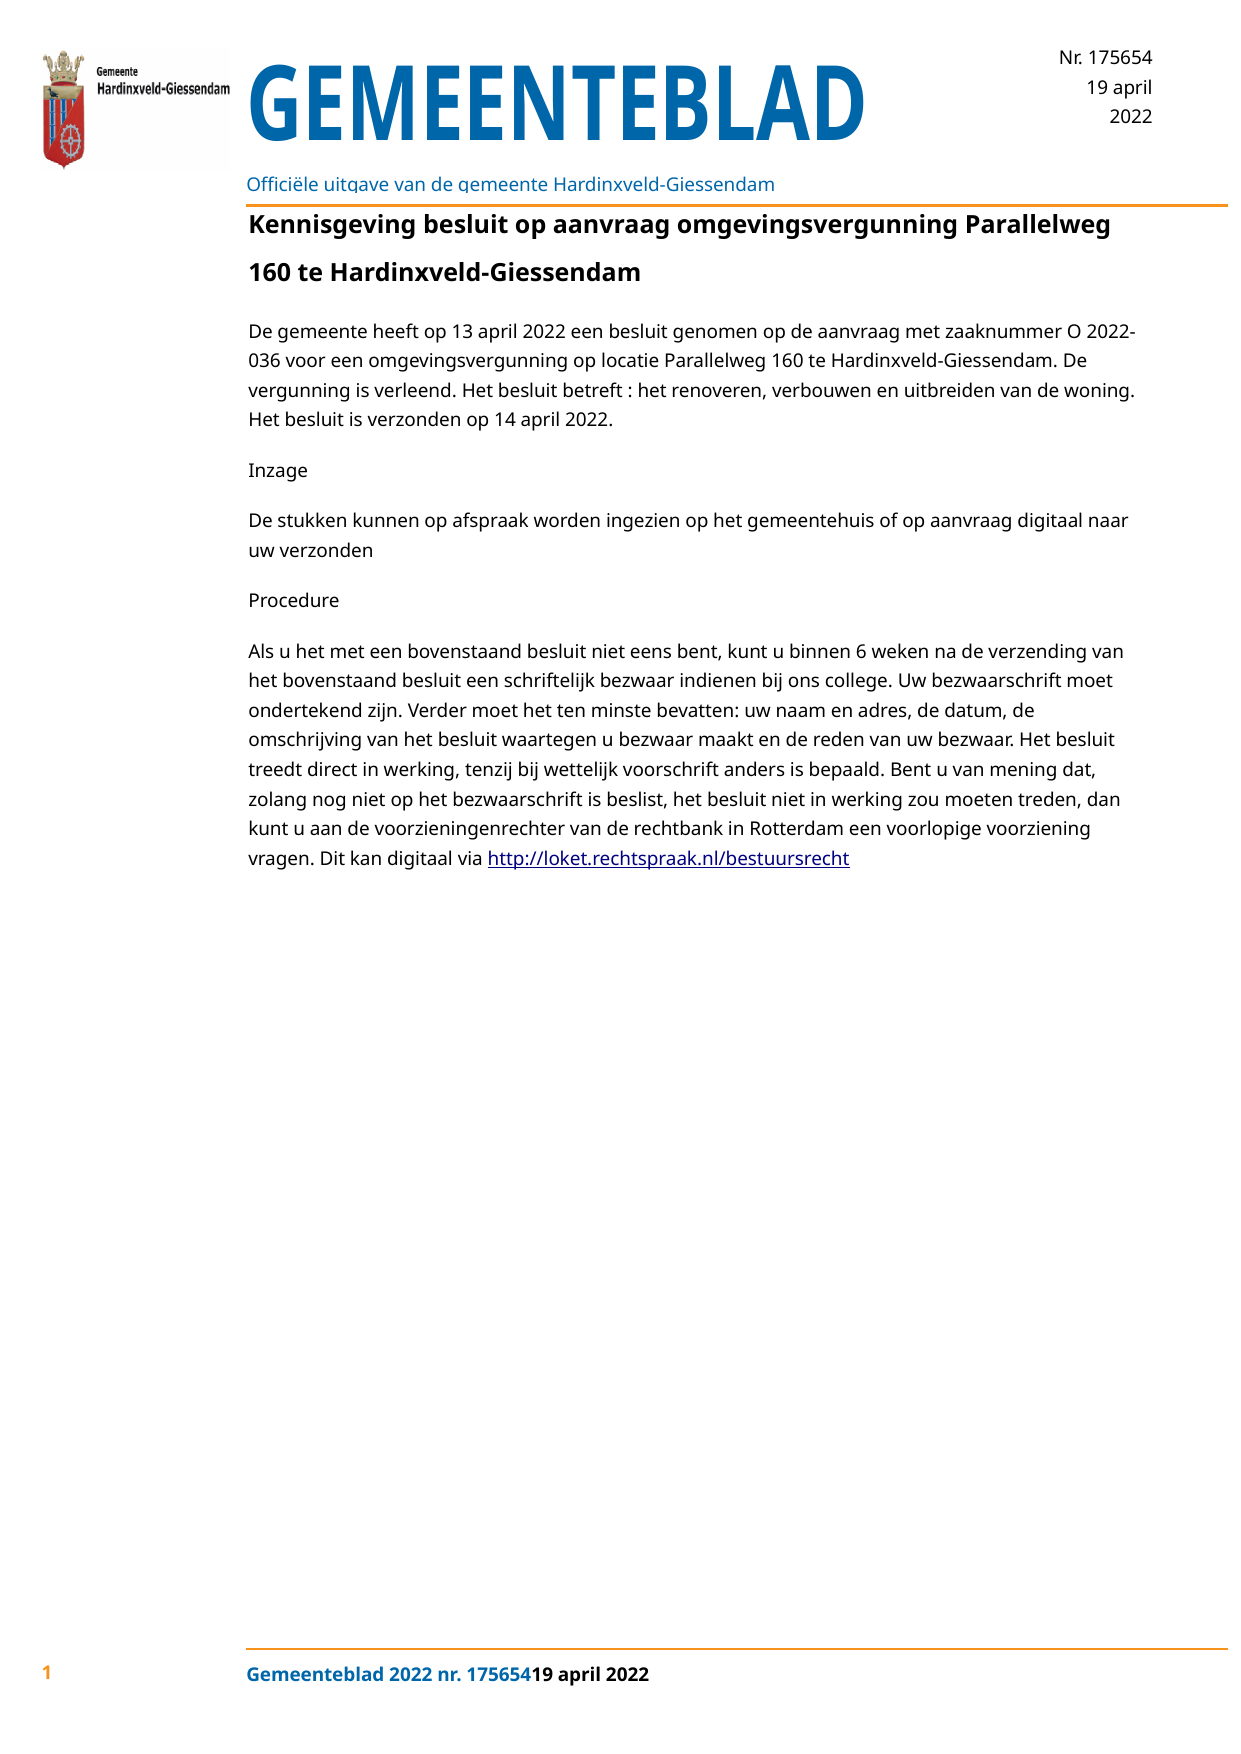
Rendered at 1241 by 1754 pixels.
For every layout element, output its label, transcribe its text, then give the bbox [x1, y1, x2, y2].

text Kennisgeving besluit op aanvraag omgevingsvergunning Parallelweg 160 te Hardinxveld-Giessendam [248, 207, 1152, 288]
text Als u het met een bovenstaand besluit niet eens bent, kunt u binnen 6 weken na de verzending van het bovenstaand besluit een schriftelijk bezwaar indienen bij ons college. Uw bezwaarschrift moet ondertekend zijn. Verder moet het ten minste bevatten: uw naam en adres, de datum, de omschrijving van het besluit waartegen u bezwaar maakt en de reden van uw bezwaar. Het besluit treedt direct in werking, tenzij bij wettelijk voorschrift anders is bepaald. Bent u van mening dat, zolang nog niet op het bezwaarschrift is beslist, het besluit niet in werking zou moeten treden, dan kunt u aan de voorzieningenrechter van de rechtbank in Rotterdam een voorlopige voorziening vragen. Dit kan digitaal via http://loket.rechtspraak.nl/bestuursrecht [248, 638, 1152, 871]
text De stukken kunnen op afspraak worden ingezien op het gemeentehuis of op aanvraag digitaal naar uw verzonden [248, 507, 1152, 563]
picture [41, 47, 231, 172]
text Inzage [248, 457, 1152, 483]
text De gemeente heeft op 13 april 2022 een besluit genomen op de aanvraag met zaaknummer O 2022-036 voor een omgevingsvergunning op locatie Parallelweg 160 te Hardinxveld-Giessendam. De vergunning is verleend. Het besluit betreft : het renoveren, verbouwen en uitbreiden van de woning. Het besluit is verzonden op 14 april 2022. [248, 318, 1152, 432]
text Procedure [248, 587, 1152, 613]
